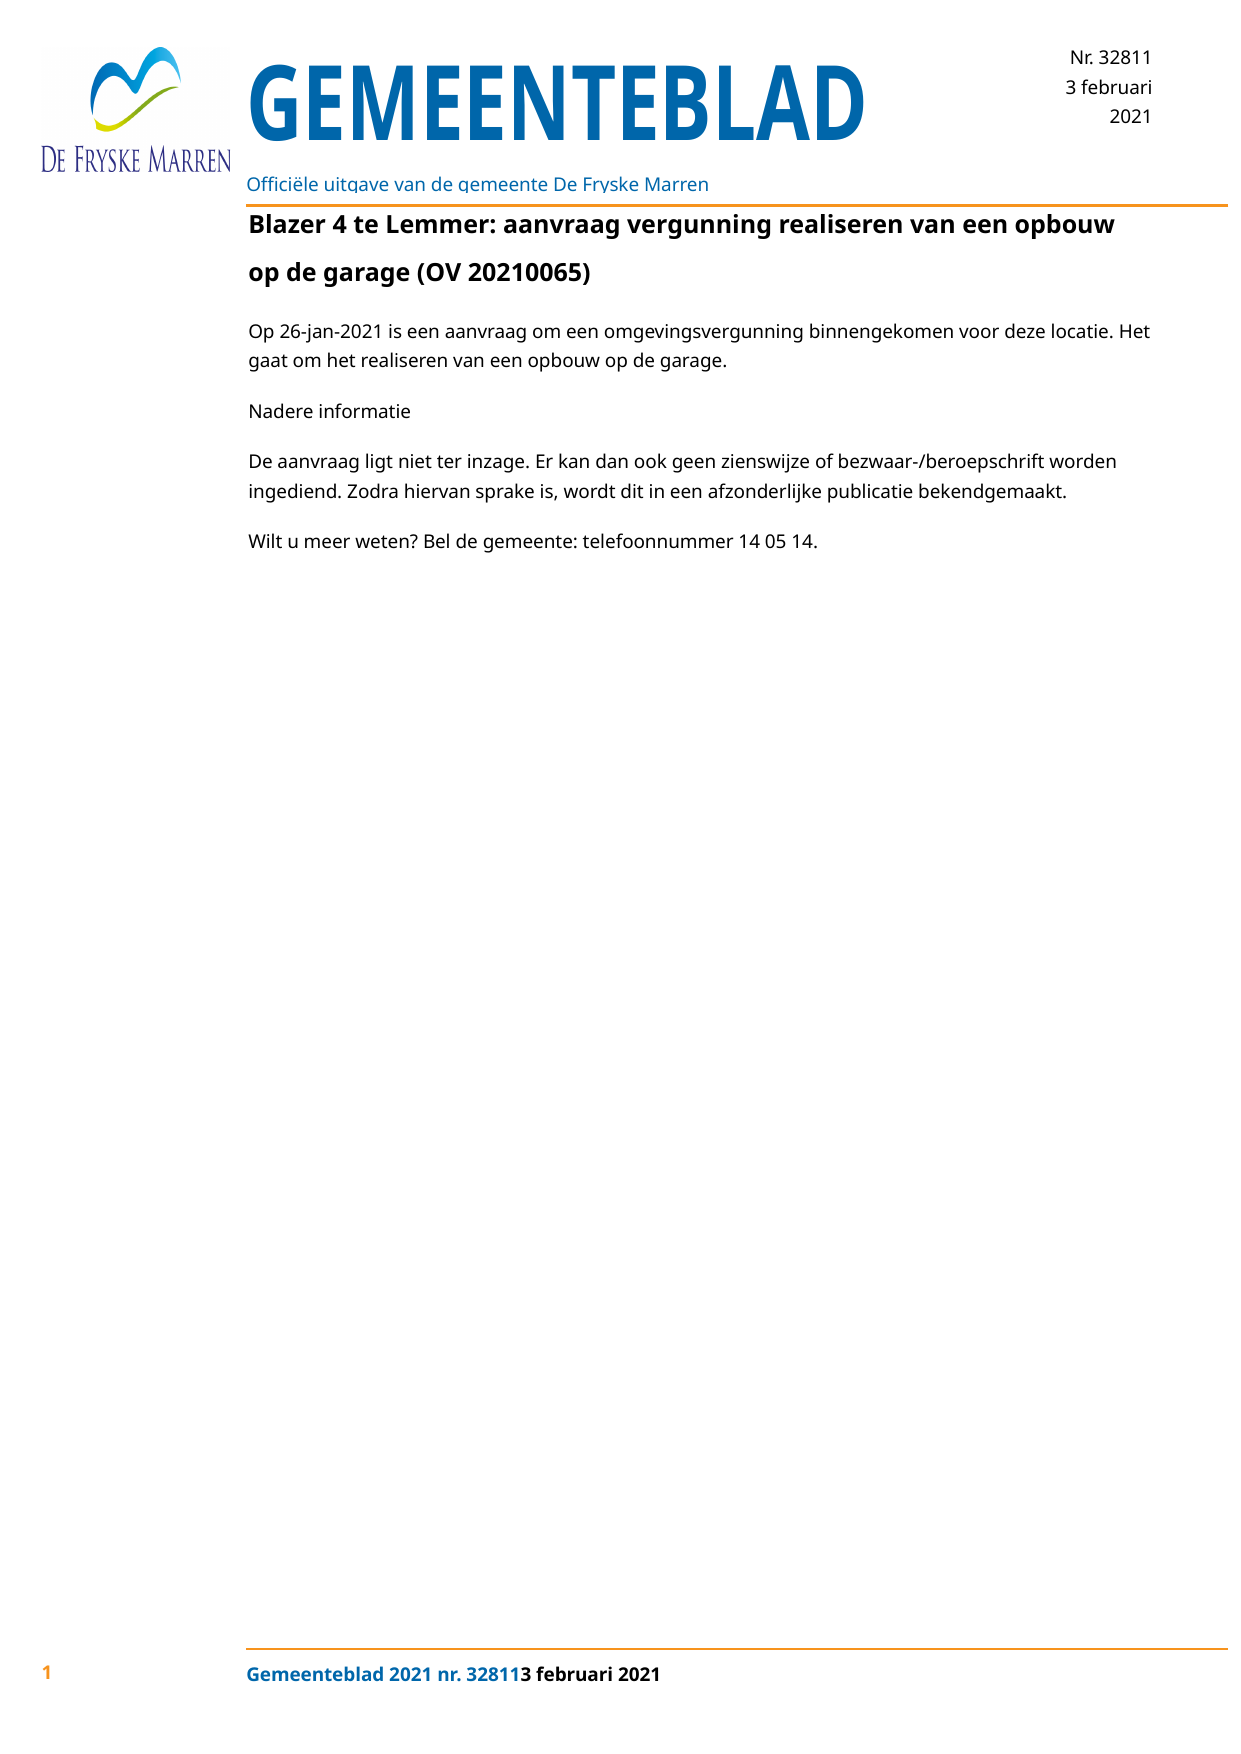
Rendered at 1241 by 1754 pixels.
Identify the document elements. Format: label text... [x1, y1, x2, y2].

text Op 26-jan-2021 is een aanvraag om een omgevingsvergunning binnengekomen voor deze locatie. Het gaat om het realiseren van een opbouw op de garage. [248, 318, 1152, 373]
text De aanvraag ligt niet ter inzage. Er kan dan ook geen zienswijze of bezwaar-/beroepschrift worden ingediend. Zodra hiervan sprake is, wordt dit in een afzonderlijke publicatie bekendgemaakt. [248, 448, 1152, 504]
text Wilt u meer weten? Bel de gemeente: telefoonnummer 14 05 14. [248, 528, 1152, 554]
picture [41, 47, 231, 172]
text Nadere informatie [248, 398, 1152, 424]
text Blazer 4 te Lemmer: aanvraag vergunning realiseren van een opbouw op de garage (OV 20210065) [248, 207, 1152, 288]
